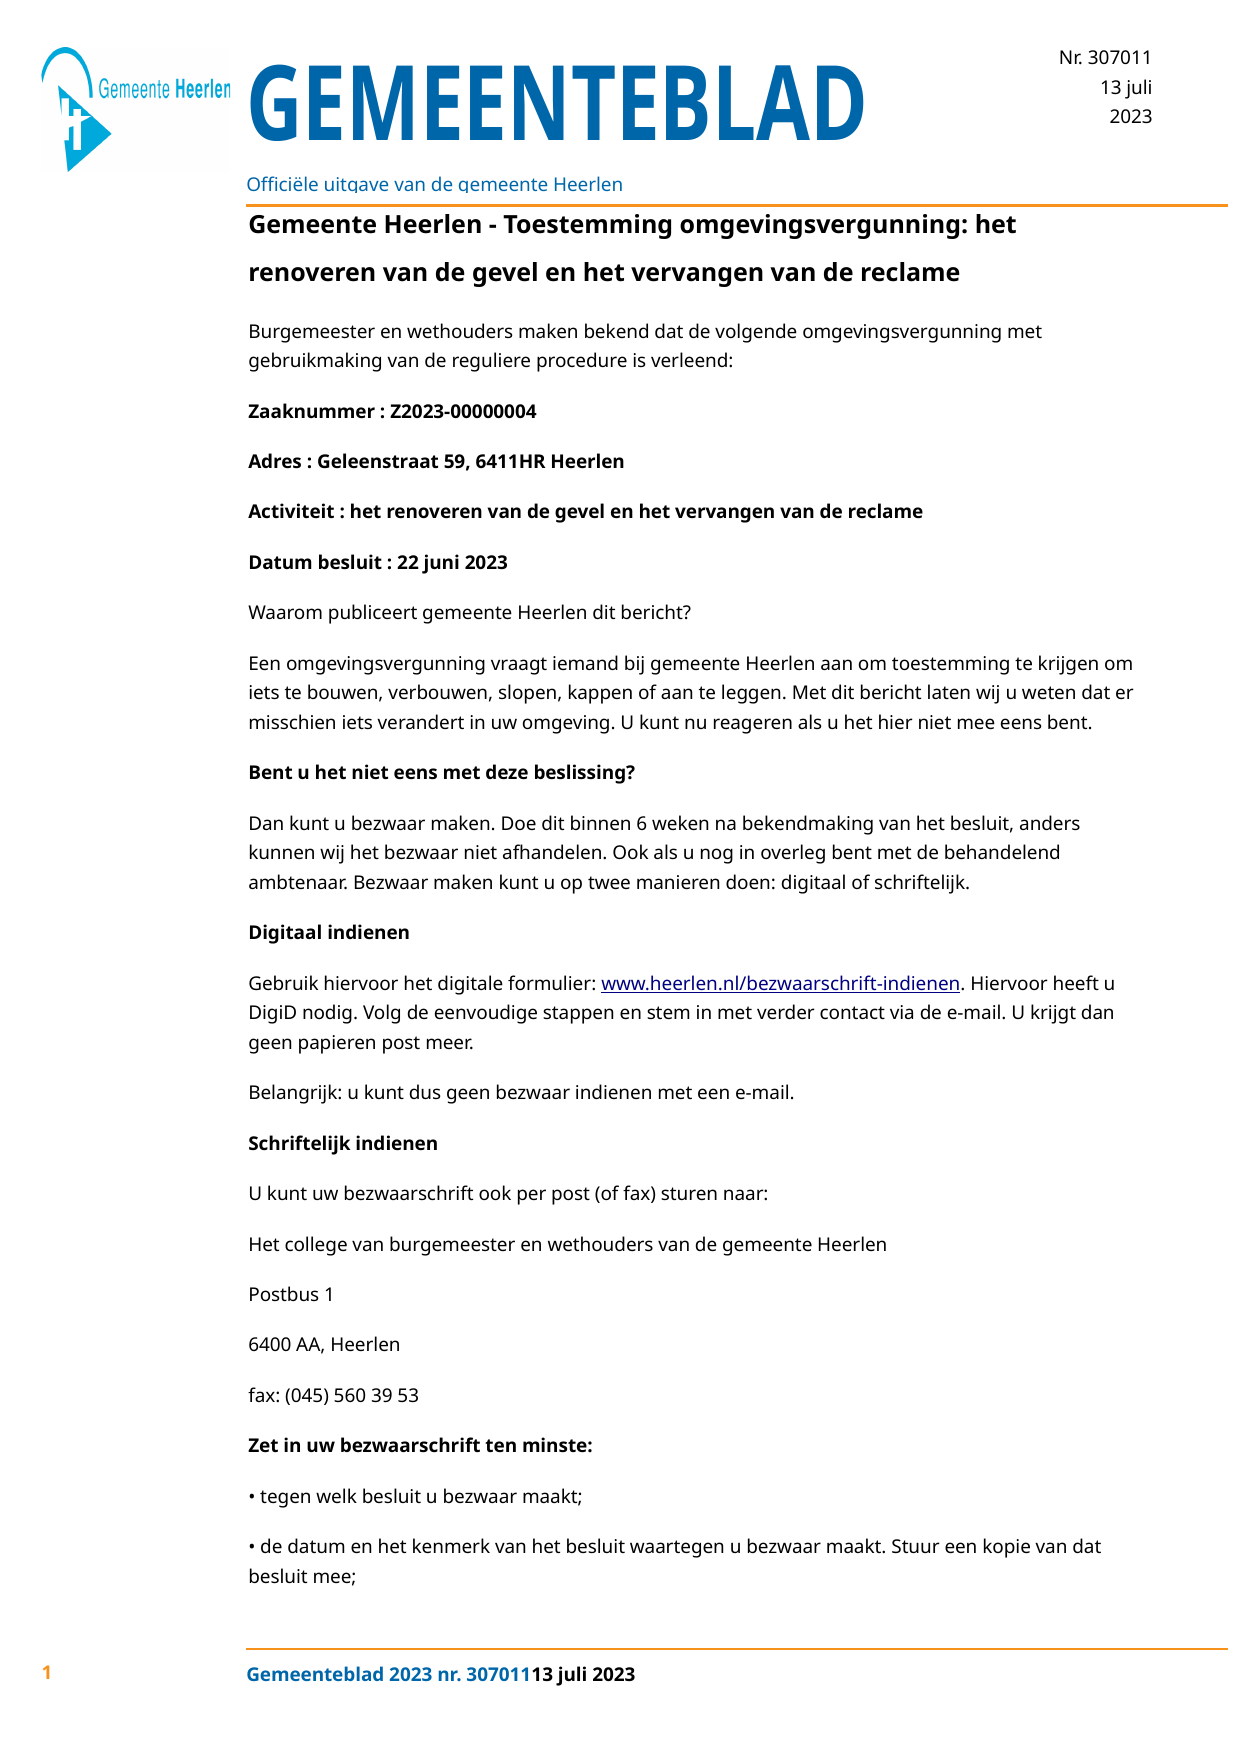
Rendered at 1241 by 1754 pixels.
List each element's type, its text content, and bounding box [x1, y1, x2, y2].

text Een omgevingsvergunning vraagt iemand bij gemeente Heerlen aan om toestemming te krijgen om iets te bouwen, verbouwen, slopen, kappen of aan te leggen. Met dit bericht laten wij u weten dat er misschien iets verandert in uw omgeving. U kunt nu reageren als u het hier niet mee eens bent. [248, 650, 1152, 735]
text fax: (045) 560 39 53 [248, 1382, 1152, 1408]
text Dan kunt u bezwaar maken. Doe dit binnen 6 weken na bekendmaking van het besluit, anders kunnen wij het bezwaar niet afhandelen. Ook als u nog in overleg bent met de behandelend ambtenaar. Bezwaar maken kunt u op twee manieren doen: digitaal of schriftelijk. [248, 810, 1152, 895]
text Belangrijk: u kunt dus geen bezwaar indienen met een e-mail. [248, 1079, 1152, 1105]
text Adres : Geleenstraat 59, 6411HR Heerlen [248, 448, 1152, 474]
text Digitaal indienen [248, 919, 1152, 945]
text Postbus 1 [248, 1281, 1152, 1307]
text • tegen welk besluit u bezwaar maakt; [248, 1483, 1152, 1509]
text Activiteit : het renoveren van de gevel en het vervangen van de reclame [248, 499, 1152, 524]
text Zaaknummer : Z2023-00000004 [248, 398, 1152, 424]
text Bent u het niet eens met deze beslissing? [248, 759, 1152, 785]
text 6400 AA, Heerlen [248, 1332, 1152, 1357]
text Gebruik hiervoor het digitale formulier: www.heerlen.nl/bezwaarschrift-indienen. Hiervoor heeft u DigiD nodig. Volg de eenvoudige stappen en stem in met verder contact via de e-mail. U krijgt dan geen papieren post meer. [248, 970, 1152, 1055]
text Burgemeester en wethouders maken bekend dat de volgende omgevingsvergunning met gebruikmaking van de reguliere procedure is verleend: [248, 318, 1152, 373]
text Zet in uw bezwaarschrift ten minste: [248, 1432, 1152, 1458]
text U kunt uw bezwaarschrift ook per post (of fax) sturen naar: [248, 1180, 1152, 1206]
text Het college van burgemeester en wethouders van de gemeente Heerlen [248, 1231, 1152, 1257]
picture [41, 47, 231, 172]
picture [41, 47, 59, 70]
text Schriftelijk indienen [248, 1130, 1152, 1156]
text Gemeente Heerlen - Toestemming omgevingsvergunning: het renoveren van de gevel en het vervangen van de reclame [248, 207, 1152, 288]
text Waarom publiceert gemeente Heerlen dit bericht? [248, 599, 1152, 625]
text • de datum en het kenmerk van het besluit waartegen u bezwaar maakt. Stuur een kopie van dat besluit mee; [248, 1533, 1152, 1589]
text Datum besluit : 22 juni 2023 [248, 549, 1152, 575]
